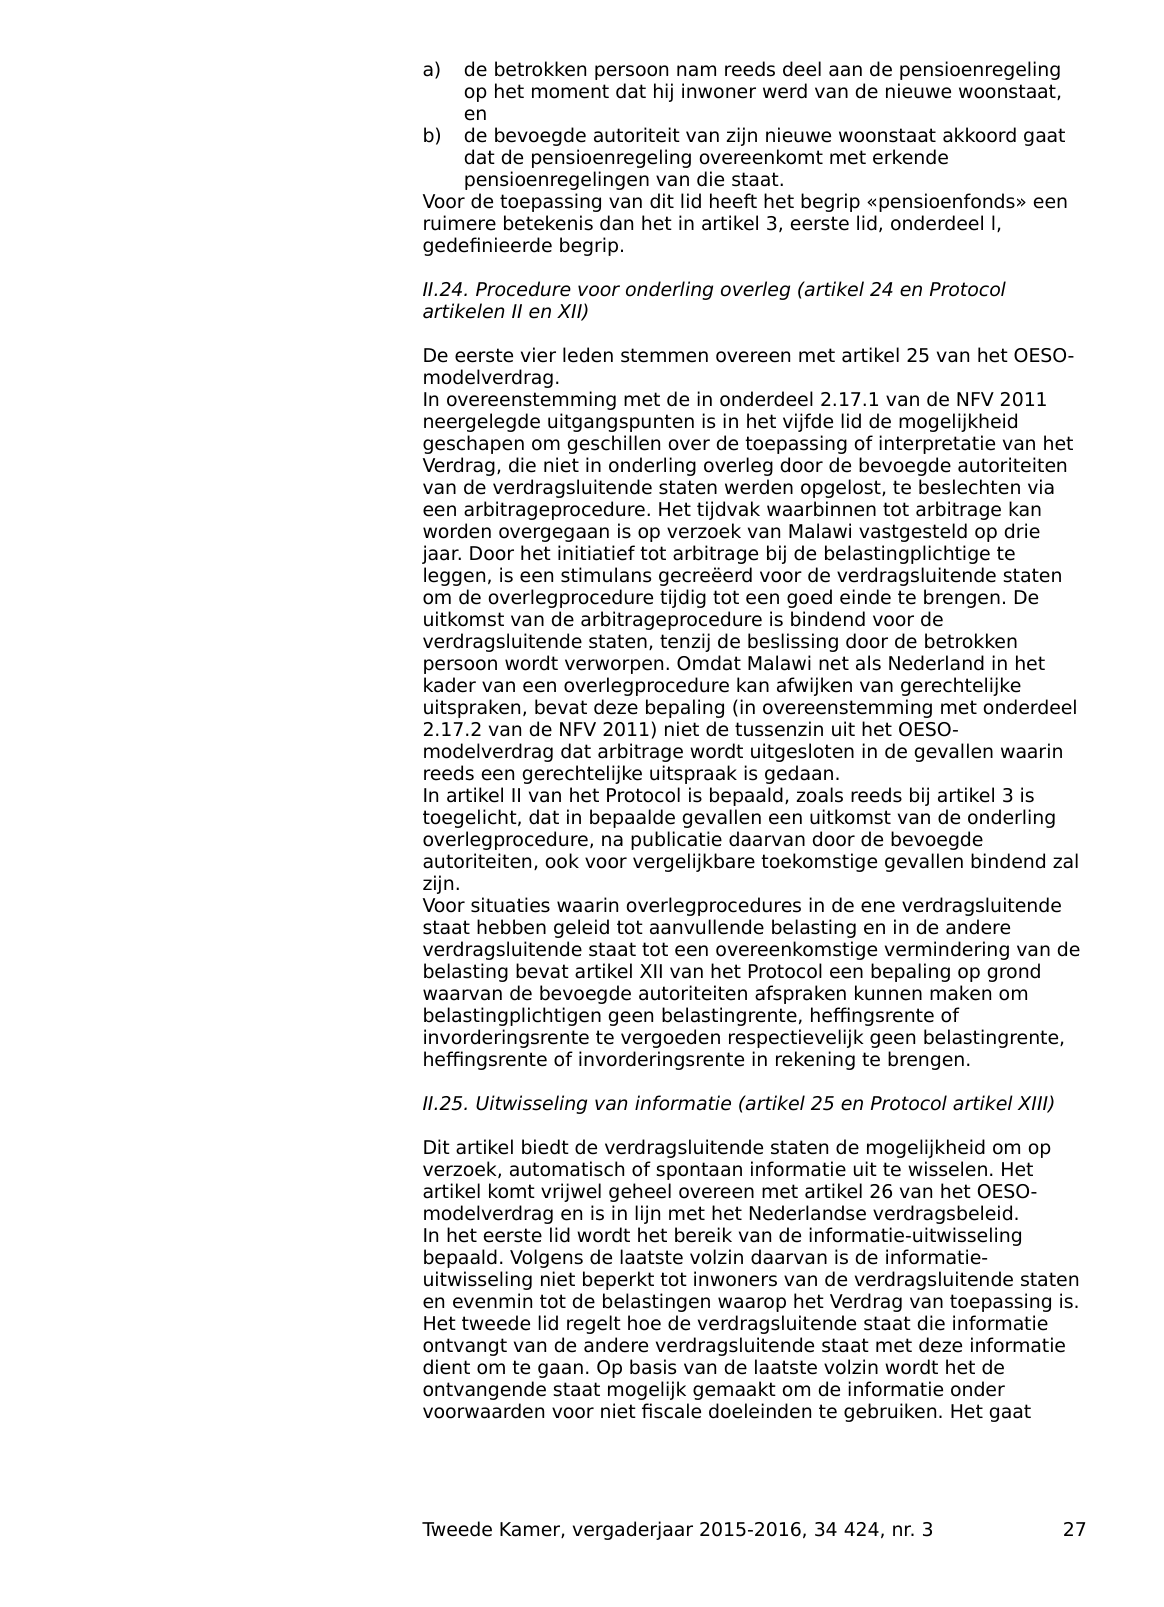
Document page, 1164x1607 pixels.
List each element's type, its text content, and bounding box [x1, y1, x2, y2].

text In artikel II van het Protocol is bepaald, zoals reeds bij artikel 3 is toegelicht, dat in bepaalde gevallen een uitkomst van de onderling overlegprocedure, na publicatie daarvan door de bevoegde autoriteiten, ook voor vergelijkbare toekomstige gevallen bindend zal zijn. [422, 785, 1087, 895]
text b) de bevoegde autoriteit van zijn nieuwe woonstaat akkoord gaat dat de pensioenregeling overeenkomt met erkende pensioenregelingen van die staat. [422, 125, 1087, 191]
text In overeenstemming met de in onderdeel 2.17.1 van de NFV 2011 neergelegde uitgangspunten is in het vijfde lid de mogelijkheid geschapen om geschillen over de toepassing of interpretatie van het Verdrag, die niet in onderling overleg door de bevoegde autoriteiten van de verdragsluitende staten werden opgelost, te beslechten via een arbitrageprocedure. Het tijdvak waarbinnen tot arbitrage kan worden overgegaan is op verzoek van Malawi vastgesteld op drie jaar. Door het initiatief tot arbitrage bij de belastingplichtige te leggen, is een stimulans gecreëerd voor de verdragsluitende staten om de overlegprocedure tijdig tot een goed einde te brengen. De uitkomst van de arbitrageprocedure is bindend voor de verdragsluitende staten, tenzij de beslissing door de betrokken persoon wordt verworpen. Omdat Malawi net als Nederland in het kader van een overlegprocedure kan afwijken van gerechtelijke uitspraken, bevat deze bepaling (in overeenstemming met onderdeel 2.17.2 van de NFV 2011) niet de tussenzin uit het OESO-modelverdrag dat arbitrage wordt uitgesloten in de gevallen waarin reeds een gerechtelijke uitspraak is gedaan. [422, 389, 1087, 785]
subtitle II.25. Uitwisseling van informatie (artikel 25 en Protocol artikel XIII) [422, 1093, 1087, 1115]
text Het tweede lid regelt hoe de verdragsluitende staat die informatie ontvangt van de andere verdragsluitende staat met deze informatie dient om te gaan. Op basis van de laatste volzin wordt het de ontvangende staat mogelijk gemaakt om de informatie onder voorwaarden voor niet fiscale doeleinden te gebruiken. Het gaat [422, 1313, 1087, 1423]
text In het eerste lid wordt het bereik van de informatie-uitwisseling bepaald. Volgens de laatste volzin daarvan is de informatie-uitwisseling niet beperkt tot inwoners van de verdragsluitende staten en evenmin tot de belastingen waarop het Verdrag van toepassing is. [422, 1225, 1087, 1313]
text De eerste vier leden stemmen overeen met artikel 25 van het OESO-modelverdrag. [422, 345, 1087, 389]
subtitle II.24. Procedure voor onderling overleg (artikel 24 en Protocol artikelen II en XII) [422, 279, 1087, 323]
text Voor situaties waarin overlegprocedures in de ene verdragsluitende staat hebben geleid tot aanvullende belasting en in de andere verdragsluitende staat tot een overeenkomstige vermindering van de belasting bevat artikel XII van het Protocol een bepaling op grond waarvan de bevoegde autoriteiten afspraken kunnen maken om belastingplichtigen geen belastingrente, heffingsrente of invorderingsrente te vergoeden respectievelijk geen belastingrente, heffingsrente of invorderingsrente in rekening te brengen. [422, 895, 1087, 1071]
text Voor de toepassing van dit lid heeft het begrip «pensioenfonds» een ruimere betekenis dan het in artikel 3, eerste lid, onderdeel l, gedefinieerde begrip. [422, 191, 1087, 257]
text a) de betrokken persoon nam reeds deel aan de pensioenregeling op het moment dat hij inwoner werd van de nieuwe woonstaat, en [422, 59, 1087, 125]
text Dit artikel biedt de verdragsluitende staten de mogelijkheid om op verzoek, automatisch of spontaan informatie uit te wisselen. Het artikel komt vrijwel geheel overeen met artikel 26 van het OESO-modelverdrag en is in lijn met het Nederlandse verdragsbeleid. [422, 1137, 1087, 1225]
